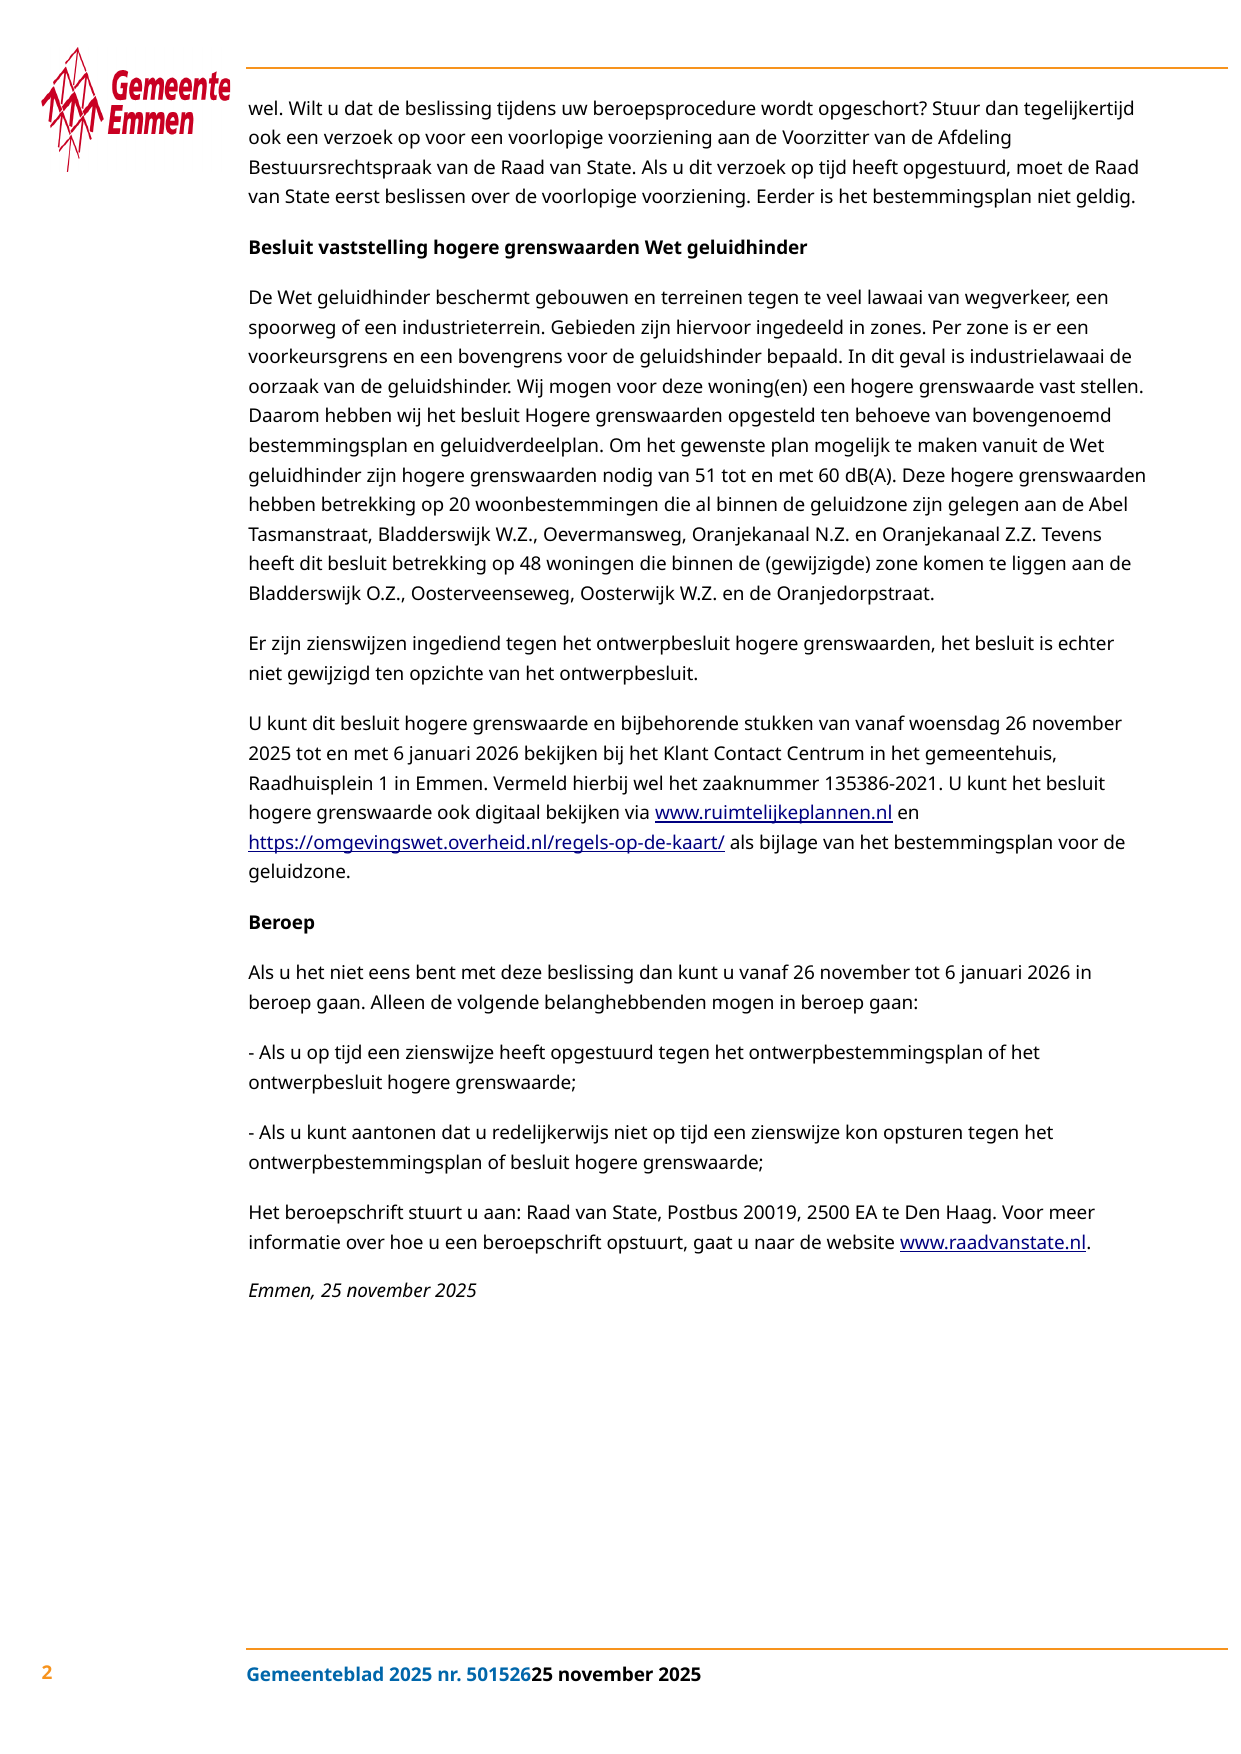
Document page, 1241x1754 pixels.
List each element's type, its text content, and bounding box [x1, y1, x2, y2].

text Besluit vaststelling hogere grenswaarden Wet geluidhinder [248, 234, 1152, 260]
text wel. Wilt u dat de beslissing tijdens uw beroepsprocedure wordt opgeschort? Stuur dan tegelijkertijd ook een verzoek op voor een voorlopige voorziening aan de Voorzitter van de Afdeling Bestuursrechtspraak van de Raad van State. Als u dit verzoek op tijd heeft opgestuurd, moet de Raad van State eerst beslissen over de voorlopige voorziening. Eerder is het bestemmingsplan niet geldig. [248, 95, 1152, 209]
text Emmen, 25 november 2025 [248, 1277, 1152, 1302]
text Als u het niet eens bent met deze beslissing dan kunt u vanaf 26 november tot 6 januari 2026 in beroep gaan. Alleen de volgende belanghebbenden mogen in beroep gaan: [248, 959, 1152, 1015]
text - Als u kunt aantonen dat u redelijkerwijs niet op tijd een zienswijze kon opsturen tegen het ontwerpbestemmingsplan of besluit hogere grenswaarde; [248, 1119, 1152, 1175]
text Er zijn zienswijzen ingediend tegen het ontwerpbesluit hogere grenswaarden, het besluit is echter niet gewijzigd ten opzichte van het ontwerpbesluit. [248, 631, 1152, 686]
picture [41, 47, 231, 172]
text - Als u op tijd een zienswijze heeft opgestuurd tegen het ontwerpbestemmingsplan of het ontwerpbesluit hogere grenswaarde; [248, 1039, 1152, 1095]
text Het beroepschrift stuurt u aan: Raad van State, Postbus 20019, 2500 EA te Den Haag. Voor meer informatie over hoe u een beroepschrift opstuurt, gaat u naar de website www.raadvanstate.nl. [248, 1199, 1152, 1255]
text U kunt dit besluit hogere grenswaarde en bijbehorende stukken van vanaf woensdag 26 november 2025 tot en met 6 januari 2026 bekijken bij het Klant Contact Centrum in het gemeentehuis, Raadhuisplein 1 in Emmen. Vermeld hierbij wel het zaaknummer 135386-2021. U kunt het besluit hogere grenswaarde ook digitaal bekijken via www.ruimtelijkeplannen.nl en https://omgevingswet.overheid.nl/regels-op-de-kaart/ als bijlage van het bestemmingsplan voor de geluidzone. [248, 711, 1152, 884]
text De Wet geluidhinder beschermt gebouwen en terreinen tegen te veel lawaai van wegverkeer, een spoorweg of een industrieterrein. Gebieden zijn hiervoor ingedeeld in zones. Per zone is er een voorkeursgrens en een bovengrens voor de geluidshinder bepaald. In dit geval is industrielawaai de oorzaak van de geluidshinder. Wij mogen voor deze woning(en) een hogere grenswaarde vast stellen. Daarom hebben wij het besluit Hogere grenswaarden opgesteld ten behoeve van bovengenoemd bestemmingsplan en geluidverdeelplan. Om het gewenste plan mogelijk te maken vanuit de Wet geluidhinder zijn hogere grenswaarden nodig van 51 tot en met 60 dB(A). Deze hogere grenswaarden hebben betrekking op 20 woonbestemmingen die al binnen de geluidzone zijn gelegen aan de Abel Tasmanstraat, Bladderswijk W.Z., Oevermansweg, Oranjekanaal N.Z. en Oranjekanaal Z.Z. Tevens heeft dit besluit betrekking op 48 woningen die binnen de (gewijzigde) zone komen te liggen aan de Bladderswijk O.Z., Oosterveenseweg, Oosterwijk W.Z. en de Oranjedorpstraat. [248, 284, 1152, 606]
text Beroep [248, 909, 1152, 935]
